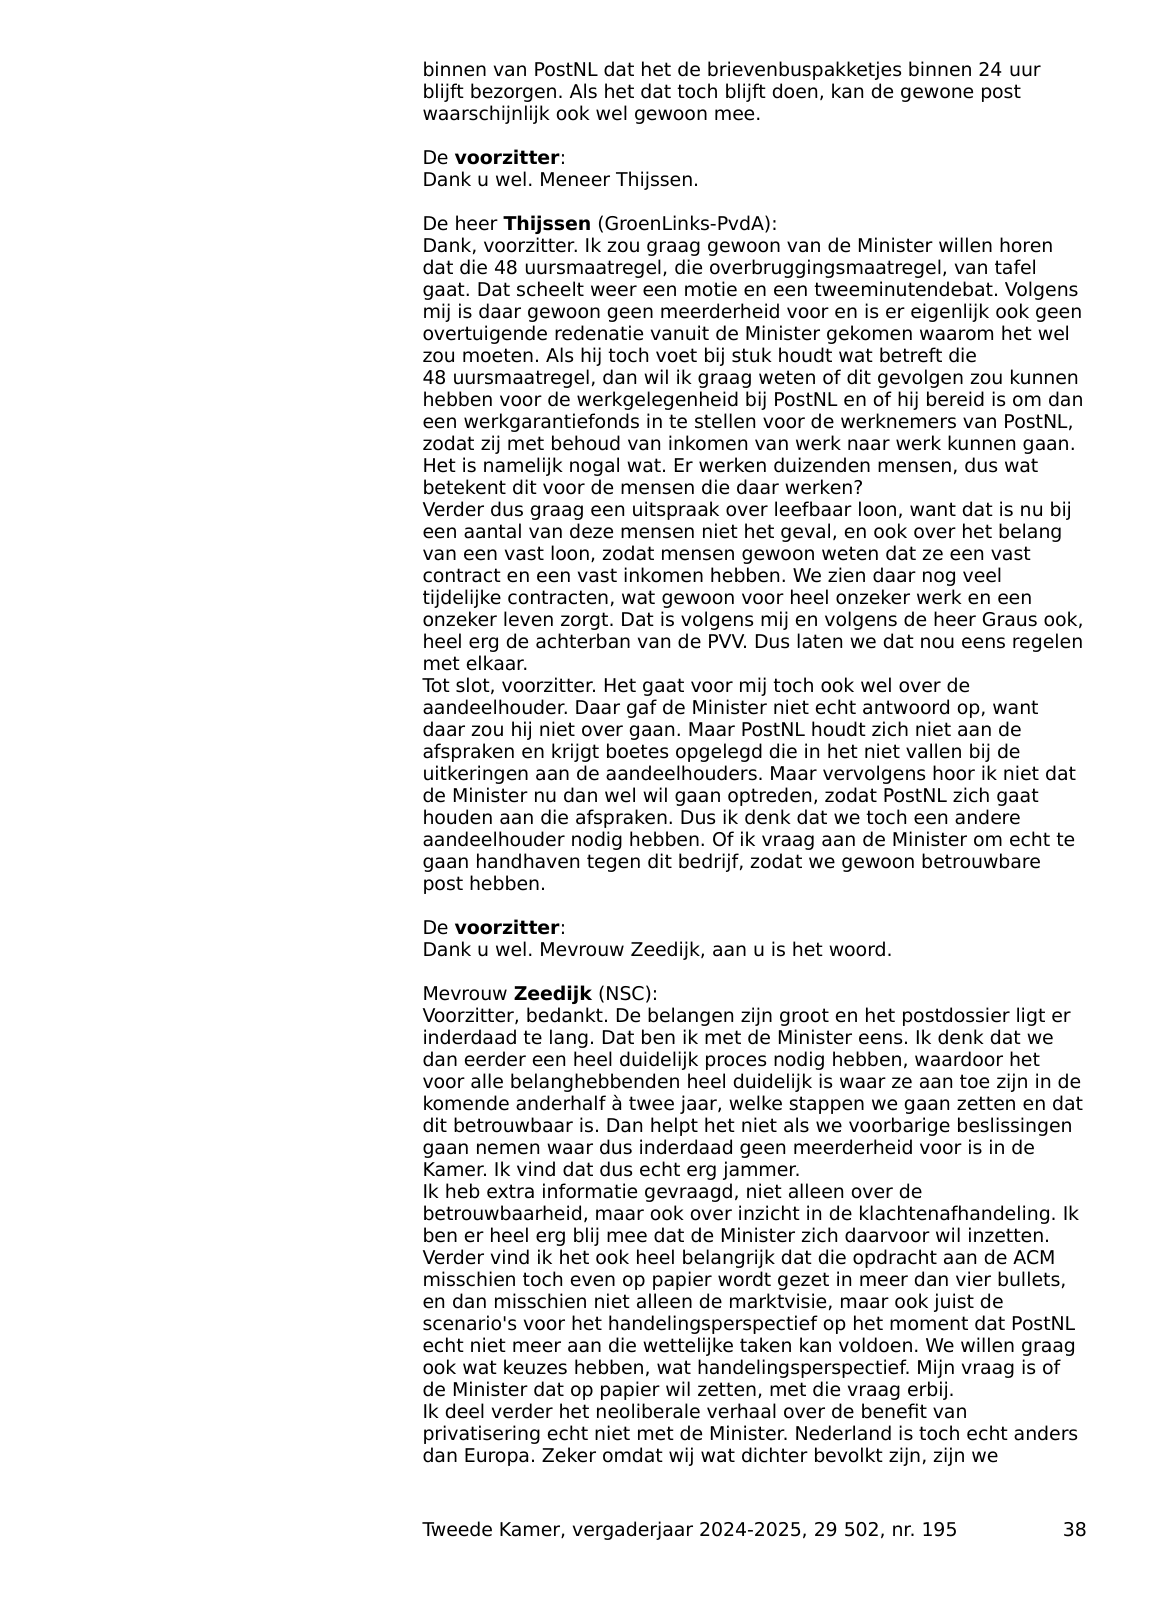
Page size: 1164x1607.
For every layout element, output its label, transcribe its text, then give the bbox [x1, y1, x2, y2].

text Verder vind ik het ook heel belangrijk dat die opdracht aan de ACM misschien toch even op papier wordt gezet in meer dan vier bullets, en dan misschien niet alleen de marktvisie, maar ook juist de scenario's voor het handelingsperspectief op het moment dat PostNL echt niet meer aan die wettelijke taken kan voldoen. We willen graag ook wat keuzes hebben, wat handelingsperspectief. Mijn vraag is of de Minister dat op papier wil zetten, met die vraag erbij. [422, 1247, 1087, 1401]
text Mevrouw Zeedijk (NSC): [422, 983, 1087, 1005]
text Ik deel verder het neoliberale verhaal over de benefit van privatisering echt niet met de Minister. Nederland is toch echt anders dan Europa. Zeker omdat wij wat dichter bevolkt zijn, zijn we [422, 1401, 1087, 1467]
text binnen van PostNL dat het de brievenbuspakketjes binnen 24 uur blijft bezorgen. Als het dat toch blijft doen, kan de gewone post waarschijnlijk ook wel gewoon mee. [422, 59, 1087, 125]
text Ik heb extra informatie gevraagd, niet alleen over de betrouwbaarheid, maar ook over inzicht in de klachtenafhandeling. Ik ben er heel erg blij mee dat de Minister zich daarvoor wil inzetten. [422, 1181, 1087, 1247]
text Verder dus graag een uitspraak over leefbaar loon, want dat is nu bij een aantal van deze mensen niet het geval, en ook over het belang van een vast loon, zodat mensen gewoon weten dat ze een vast contract en een vast inkomen hebben. We zien daar nog veel tijdelijke contracten, wat gewoon voor heel onzeker werk en een onzeker leven zorgt. Dat is volgens mij en volgens de heer Graus ook, heel erg de achterban van de PVV. Dus laten we dat nou eens regelen met elkaar. [422, 499, 1087, 675]
text Dank u wel. Meneer Thijssen. [422, 169, 1087, 191]
text Tot slot, voorzitter. Het gaat voor mij toch ook wel over de aandeelhouder. Daar gaf de Minister niet echt antwoord op, want daar zou hij niet over gaan. Maar PostNL houdt zich niet aan de afspraken en krijgt boetes opgelegd die in het niet vallen bij de uitkeringen aan de aandeelhouders. Maar vervolgens hoor ik niet dat de Minister nu dan wel wil gaan optreden, zodat PostNL zich gaat houden aan die afspraken. Dus ik denk dat we toch een andere aandeelhouder nodig hebben. Of ik vraag aan de Minister om echt te gaan handhaven tegen dit bedrijf, zodat we gewoon betrouwbare post hebben. [422, 675, 1087, 895]
text De voorzitter: [422, 147, 1087, 169]
text De voorzitter: [422, 917, 1087, 939]
text De heer Thijssen (GroenLinks-PvdA): [422, 213, 1087, 235]
text Dank, voorzitter. Ik zou graag gewoon van de Minister willen horen dat die 48 uursmaatregel, die overbruggingsmaatregel, van tafel gaat. Dat scheelt weer een motie en een tweeminutendebat. Volgens mij is daar gewoon geen meerderheid voor en is er eigenlijk ook geen overtuigende redenatie vanuit de Minister gekomen waarom het wel zou moeten. Als hij toch voet bij stuk houdt wat betreft die 48 uursmaatregel, dan wil ik graag weten of dit gevolgen zou kunnen hebben voor de werkgelegenheid bij PostNL en of hij bereid is om dan een werkgarantiefonds in te stellen voor de werknemers van PostNL, zodat zij met behoud van inkomen van werk naar werk kunnen gaan. Het is namelijk nogal wat. Er werken duizenden mensen, dus wat betekent dit voor de mensen die daar werken? [422, 235, 1087, 499]
text Dank u wel. Mevrouw Zeedijk, aan u is het woord. [422, 939, 1087, 961]
text Voorzitter, bedankt. De belangen zijn groot en het postdossier ligt er inderdaad te lang. Dat ben ik met de Minister eens. Ik denk dat we dan eerder een heel duidelijk proces nodig hebben, waardoor het voor alle belanghebbenden heel duidelijk is waar ze aan toe zijn in de komende anderhalf à twee jaar, welke stappen we gaan zetten en dat dit betrouwbaar is. Dan helpt het niet als we voorbarige beslissingen gaan nemen waar dus inderdaad geen meerderheid voor is in de Kamer. Ik vind dat dus echt erg jammer. [422, 1005, 1087, 1181]
